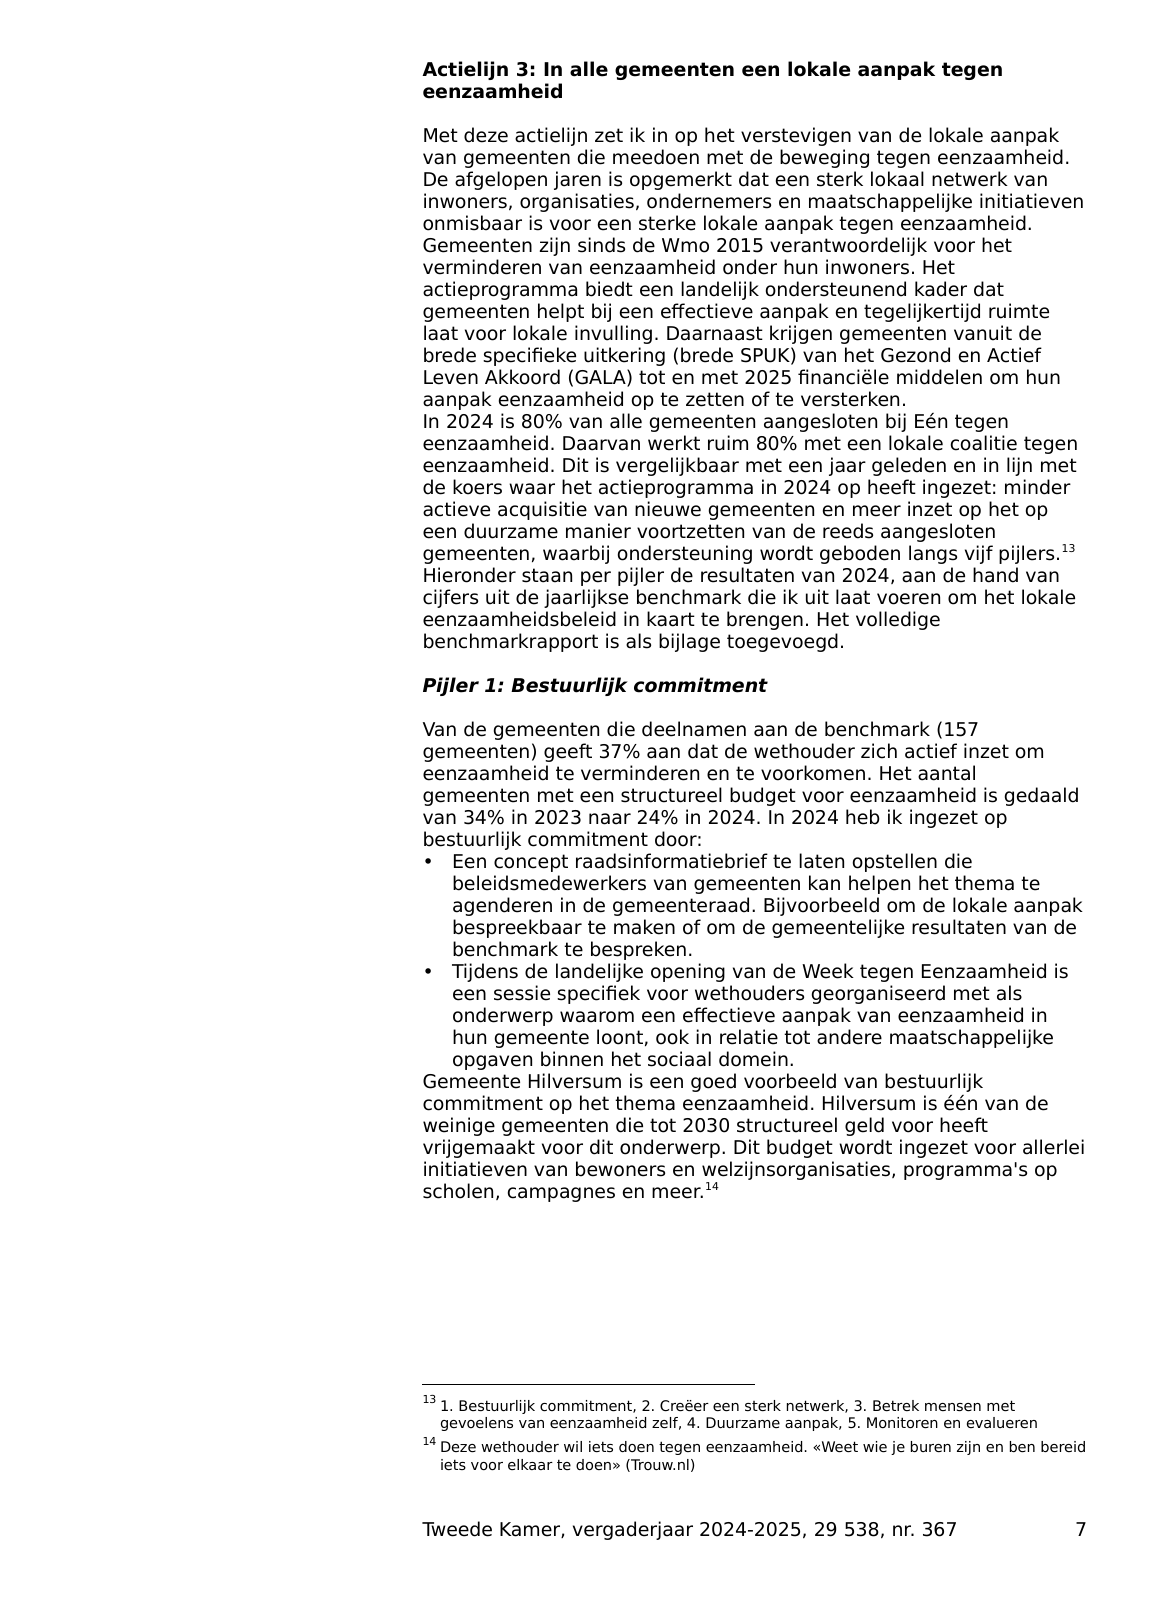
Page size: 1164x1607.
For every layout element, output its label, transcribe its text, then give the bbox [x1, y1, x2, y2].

text Van de gemeenten die deelnamen aan de benchmark (157 gemeenten) geeft 37% aan dat de wethouder zich actief inzet om eenzaamheid te verminderen en te voorkomen. Het aantal gemeenten met een structureel budget voor eenzaamheid is gedaald van 34% in 2023 naar 24% in 2024. In 2024 heb ik ingezet op bestuurlijk commitment door: [422, 719, 1087, 851]
text Gemeente Hilversum is een goed voorbeeld van bestuurlijk commitment op het thema eenzaamheid. Hilversum is één van de weinige gemeenten die tot 2030 structureel geld voor heeft vrijgemaakt voor dit onderwerp. Dit budget wordt ingezet voor allerlei initiatieven van bewoners en welzijnsorganisaties, programma's op scholen, campagnes en meer. [422, 1071, 1087, 1203]
text Met deze actielijn zet ik in op het verstevigen van de lokale aanpak van gemeenten die meedoen met de beweging tegen eenzaamheid. De afgelopen jaren is opgemerkt dat een sterk lokaal netwerk van inwoners, organisaties, ondernemers en maatschappelijke initiatieven onmisbaar is voor een sterke lokale aanpak tegen eenzaamheid. Gemeenten zijn sinds de Wmo 2015 verantwoordelijk voor het verminderen van eenzaamheid onder hun inwoners. Het actieprogramma biedt een landelijk ondersteunend kader dat gemeenten helpt bij een effectieve aanpak en tegelijkertijd ruimte laat voor lokale invulling. Daarnaast krijgen gemeenten vanuit de brede specifieke uitkering (brede SPUK) van het Gezond en Actief Leven Akkoord (GALA) tot en met 2025 financiële middelen om hun aanpak eenzaamheid op te zetten of te versterken. [422, 125, 1087, 411]
text • Tijdens de landelijke opening van de Week tegen Eenzaamheid is een sessie specifiek voor wethouders georganiseerd met als onderwerp waarom een effectieve aanpak van eenzaamheid in hun gemeente loont, ook in relatie tot andere maatschappelijke opgaven binnen het sociaal domein. [422, 961, 1087, 1071]
text 1. Bestuurlijk commitment, 2. Creëer een sterk netwerk, 3. Betrek mensen met gevoelens van eenzaamheid zelf, 4. Duurzame aanpak, 5. Monitoren en evalueren [422, 1393, 1087, 1432]
text • Een concept raadsinformatiebrief te laten opstellen die beleidsmedewerkers van gemeenten kan helpen het thema te agenderen in de gemeenteraad. Bijvoorbeeld om de lokale aanpak bespreekbaar te maken of om de gemeentelijke resultaten van de benchmark te bespreken. [422, 851, 1087, 961]
text Deze wethouder wil iets doen tegen eenzaamheid. «Weet wie je buren zijn en ben bereid iets voor elkaar te doen» (Trouw.nl) [422, 1435, 1087, 1474]
subtitle Actielijn 3: In alle gemeenten een lokale aanpak tegen eenzaamheid [422, 59, 1087, 103]
text In 2024 is 80% van alle gemeenten aangesloten bij Eén tegen eenzaamheid. Daarvan werkt ruim 80% met een lokale coalitie tegen eenzaamheid. Dit is vergelijkbaar met een jaar geleden en in lijn met de koers waar het actieprogramma in 2024 op heeft ingezet: minder actieve acquisitie van nieuwe gemeenten en meer inzet op het op een duurzame manier voortzetten van de reeds aangesloten gemeenten, waarbij ondersteuning wordt geboden langs vijf pijlers. Hieronder staan per pijler de resultaten van 2024, aan de hand van cijfers uit de jaarlijkse benchmark die ik uit laat voeren om het lokale eenzaamheidsbeleid in kaart te brengen. Het volledige benchmarkrapport is als bijlage toegevoegd. [422, 411, 1087, 653]
subtitle Pijler 1: Bestuurlijk commitment [422, 675, 1087, 697]
